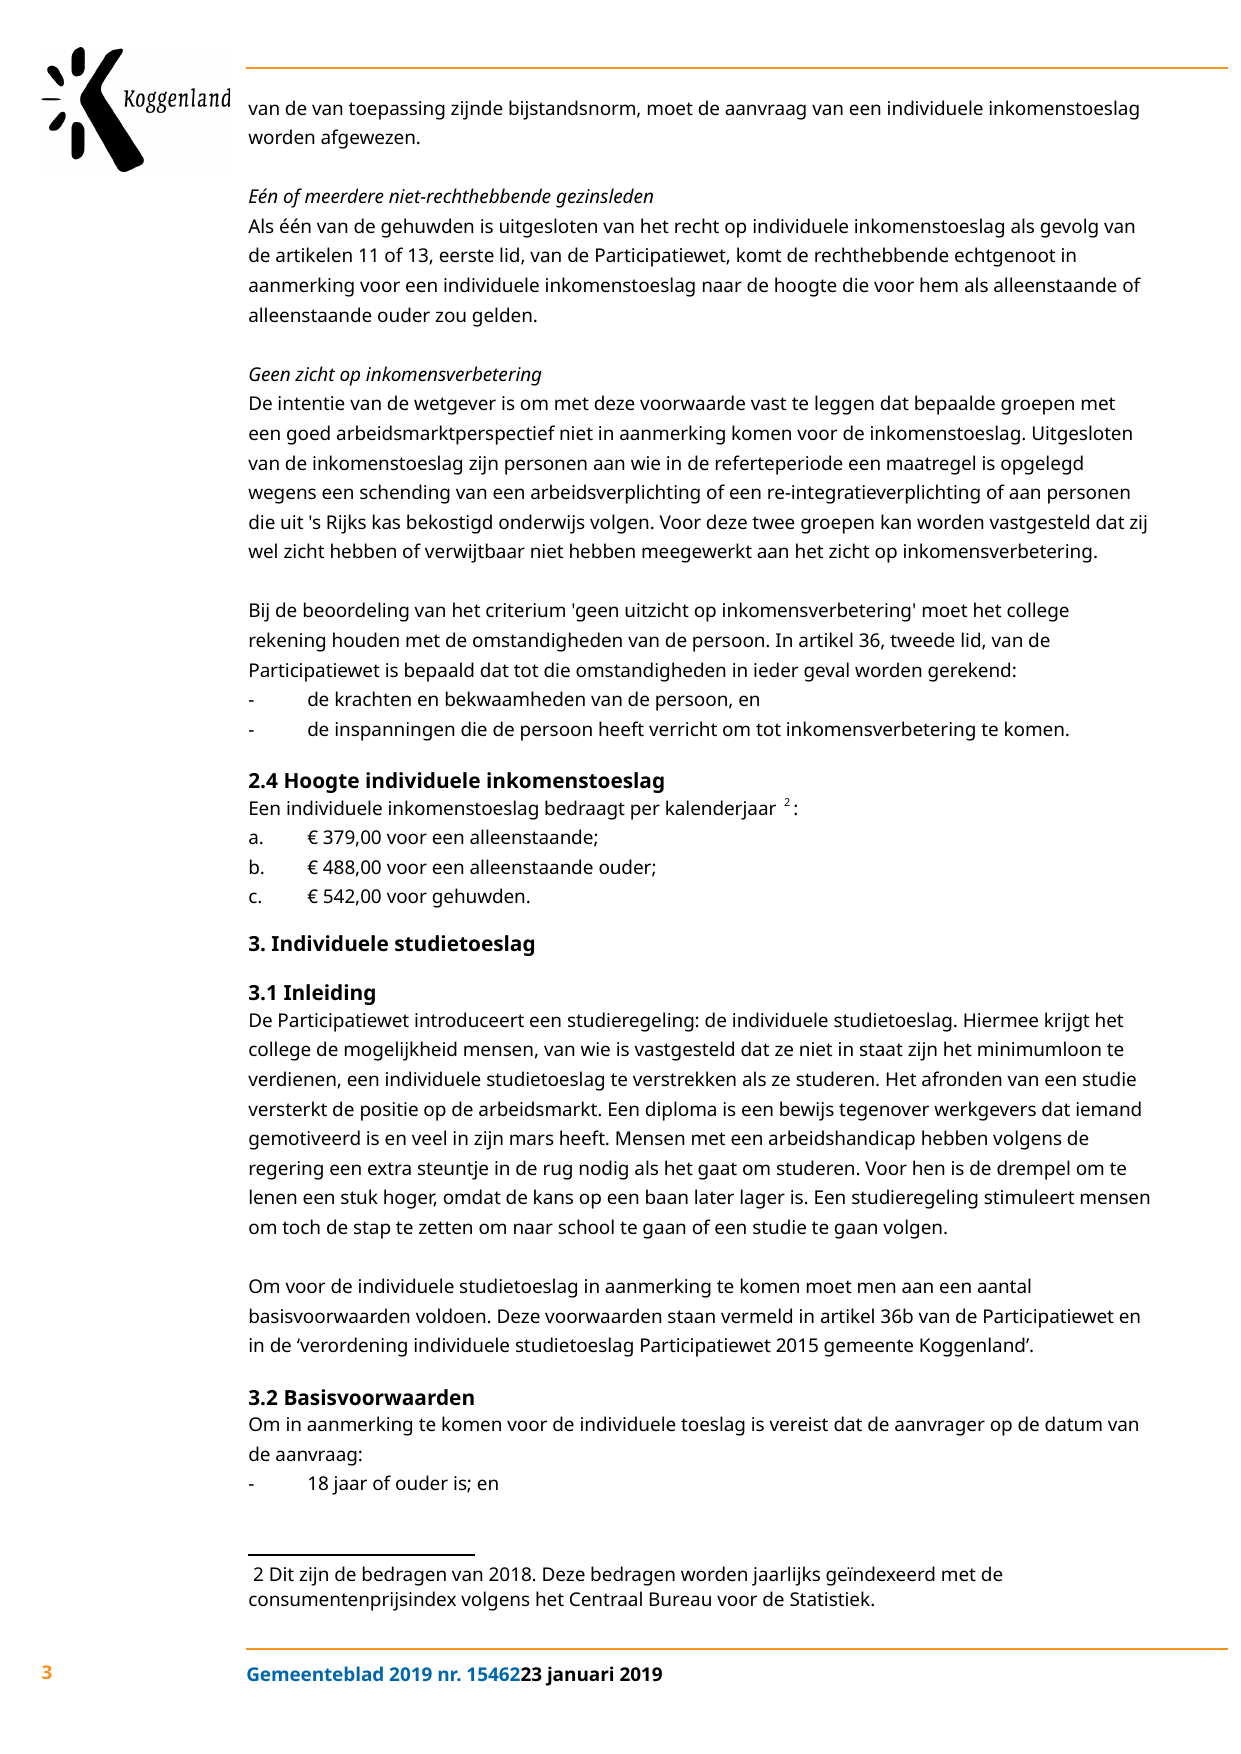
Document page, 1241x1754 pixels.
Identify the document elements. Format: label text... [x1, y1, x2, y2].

text Een individuele inkomenstoeslag bedraagt per kalenderjaar : [248, 795, 1152, 821]
list € 379,00 voor een alleenstaande; [248, 824, 1152, 850]
text Dit zijn de bedragen van 2018. Deze bedragen worden jaarlijks geïndexeerd met de consumentenprijsindex volgens het Centraal Bureau voor de Statistiek. [248, 1561, 1152, 1612]
text 3.1 Inleiding [248, 978, 1152, 1007]
text Bij de beoordeling van het criterium 'geen uitzicht op inkomensverbetering' moet het college rekening houden met de omstandigheden van de persoon. In artikel 36, tweede lid, van de Participatiewet is bepaald dat tot die omstandigheden in ieder geval worden gerekend: [248, 598, 1152, 683]
picture [41, 47, 231, 172]
text 2.4 Hoogte individuele inkomenstoeslag [248, 766, 1152, 795]
text Om voor de individuele studietoeslag in aanmerking te komen moet men aan een aantal basisvoorwaarden voldoen. Deze voorwaarden staan vermeld in artikel 36b van de Participatiewet en in de ‘verordening individuele studietoeslag Participatiewet 2015 gemeente Koggenland’. [248, 1273, 1152, 1358]
text De intentie van de wetgever is om met deze voorwaarde vast te leggen dat bepaalde groepen met een goed arbeidsmarktperspectief niet in aanmerking komen voor de inkomenstoeslag. Uitgesloten van de inkomenstoeslag zijn personen aan wie in de referteperiode een maatregel is opgelegd wegens een schending van een arbeidsverplichting of een re-integratieverplichting of aan personen die uit 's Rijks kas bekostigd onderwijs volgen. Voor deze twee groepen kan worden vastgesteld dat zij wel zicht hebben of verwijtbaar niet hebben meegewerkt aan het zicht op inkomensverbetering. [248, 391, 1152, 564]
list de inspanningen die de persoon heeft verricht om tot inkomensverbetering te komen. [248, 716, 1152, 742]
list 18 jaar of ouder is; en [248, 1470, 1152, 1496]
list de krachten en bekwaamheden van de persoon, en [248, 686, 1152, 712]
list € 542,00 voor gehuwden. [248, 884, 1152, 909]
list € 488,00 voor een alleenstaande ouder; [248, 854, 1152, 880]
text De Participatiewet introduceert een studieregeling: de individuele studietoeslag. Hiermee krijgt het college de mogelijkheid mensen, van wie is vastgesteld dat ze niet in staat zijn het minimumloon te verdienen, een individuele studietoeslag te verstrekken als ze studeren. Het afronden van een studie versterkt de positie op de arbeidsmarkt. Een diploma is een bewijs tegenover werkgevers dat iemand [248, 1007, 1152, 1121]
text Als één van de gehuwden is uitgesloten van het recht op individuele inkomenstoeslag als gevolg van de artikelen 11 of 13, eerste lid, van de Participatiewet, komt de rechthebbende echtgenoot in aanmerking voor een individuele inkomenstoeslag naar de hoogte die voor hem als alleenstaande of alleenstaande ouder zou gelden. [248, 213, 1152, 328]
text gemotiveerd is en veel in zijn mars heeft. Mensen met een arbeidshandicap hebben volgens de regering een extra steuntje in de rug nodig als het gaat om studeren. Voor hen is de drempel om te lenen een stuk hoger, omdat de kans op een baan later lager is. Een studieregeling stimuleert mensen om toch de stap te zetten om naar school te gaan of een studie te gaan volgen. [248, 1125, 1152, 1240]
text 3. Individuele studietoeslag [248, 929, 1152, 958]
text van de van toepassing zijnde bijstandsnorm, moet de aanvraag van een individuele inkomenstoeslag worden afgewezen. [248, 95, 1152, 150]
text Om in aanmerking te komen voor de individuele toeslag is vereist dat de aanvrager op de datum van de aanvraag: [248, 1411, 1152, 1467]
text Geen zicht op inkomensverbetering [248, 361, 1152, 387]
text Eén of meerdere niet-rechthebbende gezinsleden [248, 183, 1152, 209]
text 3.2 Basisvoorwaarden [248, 1383, 1152, 1411]
